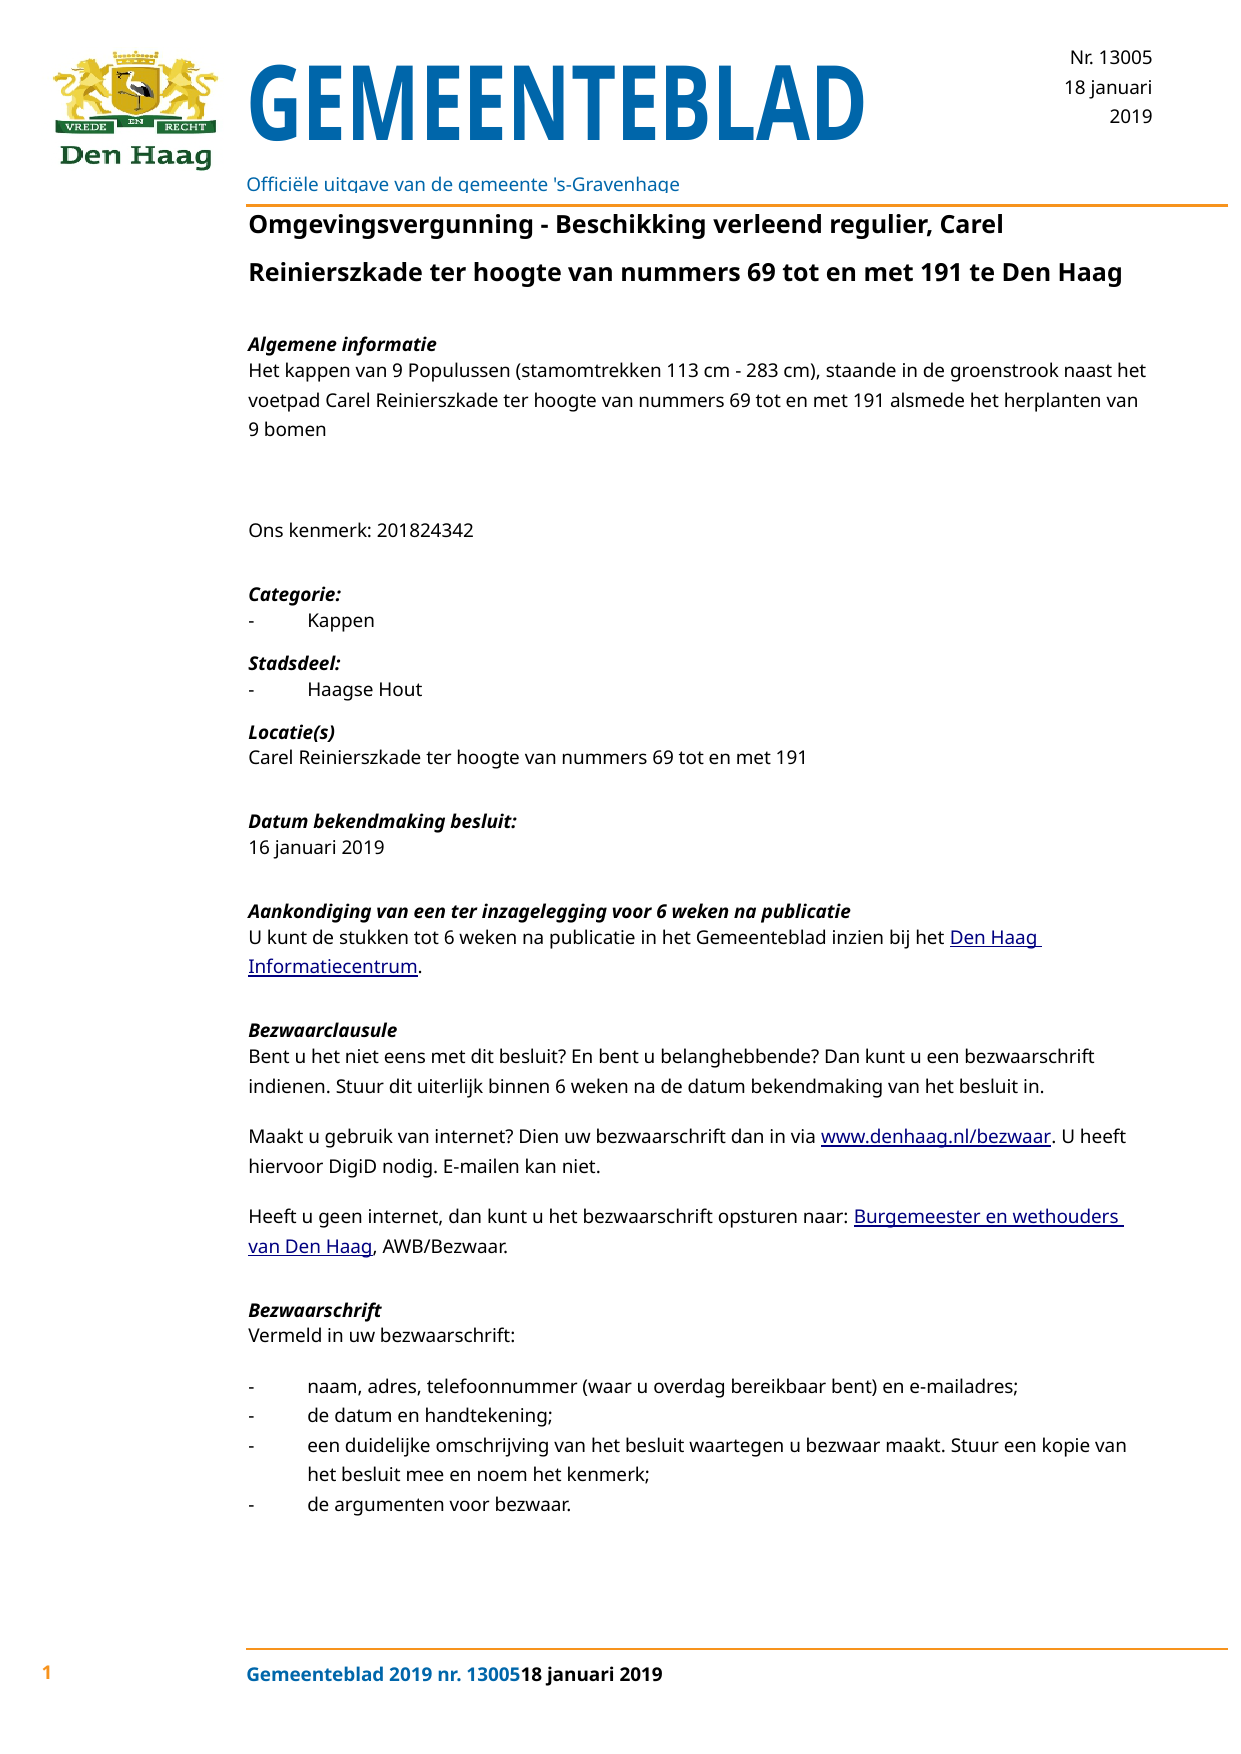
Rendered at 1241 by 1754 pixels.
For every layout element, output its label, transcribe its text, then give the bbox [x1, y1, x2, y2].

text 16 januari 2019 [248, 834, 1152, 860]
list Kappen [248, 607, 1152, 633]
text Stadsdeel: [248, 650, 1152, 676]
text Maakt u gebruik van internet? Dien uw bezwaarschrift dan in via www.denhaag.nl/bezwaar. U heeft hiervoor DigiD nodig. E-mailen kan niet. [248, 1123, 1152, 1178]
list de argumenten voor bezwaar. [248, 1491, 1152, 1517]
text Het kappen van 9 Populussen (stamomtrekken 113 cm - 283 cm), staande in de groenstrook naast het voetpad Carel Reinierszkade ter hoogte van nummers 69 tot en met 191 alsmede het herplanten van 9 bomen [248, 357, 1152, 442]
text Vermeld in uw bezwaarschrift: [248, 1322, 1152, 1348]
text Categorie: [248, 581, 1152, 607]
text Bent u het niet eens met dit besluit? En bent u belanghebbende? Dan kunt u een bezwaarschrift indienen. Stuur dit uiterlijk binnen 6 weken na de datum bekendmaking van het besluit in. [248, 1043, 1152, 1098]
text Bezwaarclausule [248, 1017, 1152, 1043]
text Bezwaarschrift [248, 1297, 1152, 1322]
picture [41, 47, 231, 172]
text Aankondiging van een ter inzagelegging voor 6 weken na publicatie [248, 898, 1152, 924]
text Locatie(s) [248, 719, 1152, 744]
text U kunt de stukken tot 6 weken na publicatie in het Gemeenteblad inzien bij het Den Haag Informatiecentrum. [248, 924, 1152, 979]
text Carel Reinierszkade ter hoogte van nummers 69 tot en met 191 [248, 744, 1152, 770]
list Haagse Hout [248, 676, 1152, 701]
list een duidelijke omschrijving van het besluit waartegen u bezwaar maakt. Stuur een kopie van het besluit mee en noem het kenmerk; [248, 1432, 1152, 1487]
text Datum bekendmaking besluit: [248, 808, 1152, 834]
text Omgevingsvergunning - Beschikking verleend regulier, Carel Reinierszkade ter hoogte van nummers 69 tot en met 191 te Den Haag [248, 207, 1152, 288]
text Heeft u geen internet, dan kunt u het bezwaarschrift opsturen naar: Burgemeester en wethouders van Den Haag, AWB/Bezwaar. [248, 1203, 1152, 1258]
list naam, adres, telefoonnummer (waar u overdag bereikbaar bent) en e-mailadres; [248, 1373, 1152, 1399]
text Algemene informatie [248, 331, 1152, 357]
list de datum en handtekening; [248, 1402, 1152, 1428]
text Ons kenmerk: 201824342 [248, 517, 1152, 543]
